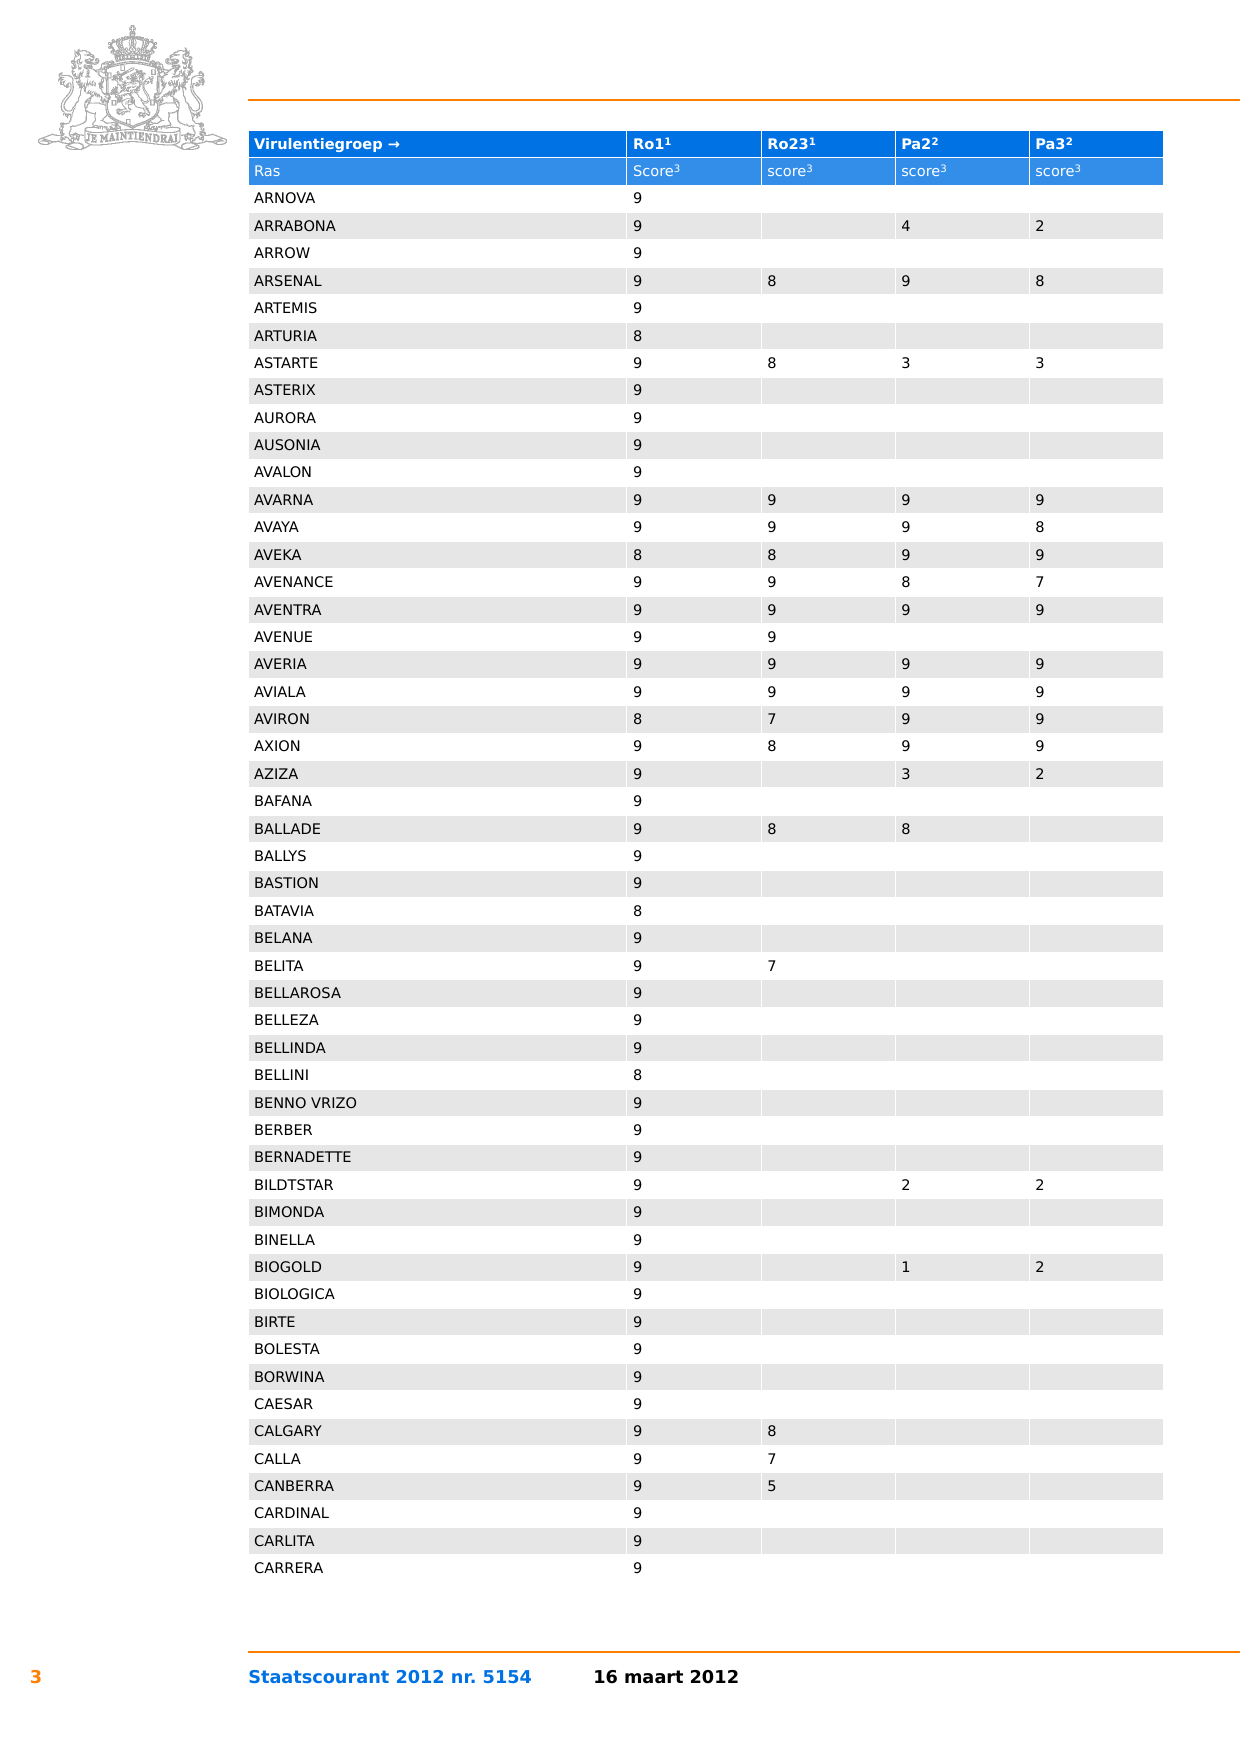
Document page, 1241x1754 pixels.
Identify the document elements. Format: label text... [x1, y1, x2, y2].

table_cell 9 [627, 1035, 761, 1061]
table_cell [762, 295, 895, 322]
table_cell 9 [627, 1391, 761, 1417]
table_cell 9 [627, 816, 761, 842]
table_cell 9 [627, 843, 761, 869]
table_cell [896, 1364, 1029, 1390]
table_cell [896, 1063, 1029, 1089]
table_cell AVENTRA [249, 597, 626, 623]
table_cell 9 [1030, 734, 1163, 760]
table_header Pa32 [1030, 131, 1163, 157]
table_cell 8 [762, 268, 895, 294]
table_cell 9 [627, 761, 761, 787]
table_cell [896, 1227, 1029, 1253]
table_cell 9 [627, 1528, 761, 1554]
table_cell AVIRON [249, 706, 626, 733]
table_cell ARROW [249, 241, 626, 267]
table_cell [1030, 1446, 1163, 1472]
table_cell 8 [627, 706, 761, 733]
table_cell 9 [627, 432, 761, 459]
table_cell [762, 1035, 895, 1061]
table_cell 9 [627, 1117, 761, 1143]
table_cell 9 [627, 1446, 761, 1472]
table_cell 3 [896, 761, 1029, 787]
table_cell 8 [896, 569, 1029, 596]
table_cell [762, 1254, 895, 1281]
table_cell 9 [762, 679, 895, 705]
table_cell BELLEZA [249, 1008, 626, 1034]
table_cell [1030, 925, 1163, 952]
table_cell [1030, 1145, 1163, 1171]
table_cell [896, 980, 1029, 1007]
table_cell [762, 460, 895, 486]
table_cell 8 [627, 1063, 761, 1089]
table_cell 8 [762, 350, 895, 376]
table_cell [762, 1008, 895, 1034]
table_cell [896, 378, 1029, 404]
table_cell CARDINAL [249, 1501, 626, 1527]
table_cell CALLA [249, 1446, 626, 1472]
table_cell BOLESTA [249, 1336, 626, 1363]
table_cell [896, 1309, 1029, 1335]
table_cell [762, 1199, 895, 1226]
table_cell [1030, 378, 1163, 404]
table_cell 2 [896, 1172, 1029, 1198]
table_header Ro231 [762, 131, 895, 157]
table_cell 2 [1030, 761, 1163, 787]
table_cell [1030, 1227, 1163, 1253]
table_cell 8 [627, 898, 761, 924]
table_cell [1030, 898, 1163, 924]
table_cell BAFANA [249, 789, 626, 815]
table_cell CANBERRA [249, 1473, 626, 1500]
table_cell 2 [1030, 1254, 1163, 1281]
table_header Ro11 [627, 131, 761, 157]
table_cell 9 [627, 624, 761, 650]
table_cell [896, 624, 1029, 650]
table_cell ARNOVA [249, 186, 626, 212]
table_cell [1030, 1008, 1163, 1034]
table_cell 8 [762, 816, 895, 842]
table_cell [1030, 1199, 1163, 1226]
table_cell ASTARTE [249, 350, 626, 376]
table_header Virulentiegroep → [249, 131, 626, 157]
table_cell 8 [1030, 515, 1163, 541]
table_cell [896, 323, 1029, 349]
table_cell 9 [627, 871, 761, 897]
table_cell [896, 186, 1029, 212]
table_cell [762, 378, 895, 404]
table_cell [762, 925, 895, 952]
table_cell [896, 1336, 1029, 1363]
table_cell [762, 1172, 895, 1198]
table_cell 9 [627, 378, 761, 404]
table_cell [896, 871, 1029, 897]
table_cell score3 [1030, 158, 1163, 185]
table_cell AVERIA [249, 651, 626, 678]
table_cell [762, 789, 895, 815]
table_cell [1030, 1117, 1163, 1143]
table_cell [762, 213, 895, 239]
table_cell [762, 843, 895, 869]
table_cell [896, 1035, 1029, 1061]
table_cell 7 [762, 706, 895, 733]
table_cell 8 [762, 1419, 895, 1445]
table_cell 9 [627, 597, 761, 623]
table_cell 9 [896, 597, 1029, 623]
table_cell AVAYA [249, 515, 626, 541]
table_cell 9 [762, 651, 895, 678]
table_cell 3 [1030, 350, 1163, 376]
table_cell [1030, 295, 1163, 322]
table_cell AVENUE [249, 624, 626, 650]
table_cell 9 [896, 706, 1029, 733]
table_cell CARLITA [249, 1528, 626, 1554]
table_cell 4 [896, 213, 1029, 239]
table_cell 9 [627, 734, 761, 760]
table_cell score3 [896, 158, 1029, 185]
table_cell [1030, 460, 1163, 486]
table_cell 9 [627, 1282, 761, 1308]
table_cell [762, 1227, 895, 1253]
table_cell 9 [627, 460, 761, 486]
table_cell ARTEMIS [249, 295, 626, 322]
table_cell ASTERIX [249, 378, 626, 404]
table_cell 9 [627, 651, 761, 678]
table_cell 9 [896, 679, 1029, 705]
table_cell BELLAROSA [249, 980, 626, 1007]
table_cell [896, 1090, 1029, 1116]
table_cell 8 [1030, 268, 1163, 294]
table_cell AVALON [249, 460, 626, 486]
table_cell ARSENAL [249, 268, 626, 294]
table_cell 9 [627, 405, 761, 431]
table_cell 9 [627, 487, 761, 513]
table_cell [1030, 405, 1163, 431]
table_cell [762, 898, 895, 924]
table_cell 9 [896, 268, 1029, 294]
table_cell 9 [627, 1199, 761, 1226]
table_cell [1030, 1090, 1163, 1116]
table_cell [896, 1556, 1029, 1582]
table_cell [896, 1282, 1029, 1308]
table_cell 8 [627, 323, 761, 349]
table_cell 7 [1030, 569, 1163, 596]
table_cell AZIZA [249, 761, 626, 787]
table_cell BORWINA [249, 1364, 626, 1390]
table_cell 9 [627, 1227, 761, 1253]
table_cell BINELLA [249, 1227, 626, 1253]
table_cell 9 [627, 515, 761, 541]
table_cell [762, 1336, 895, 1363]
table_cell AURORA [249, 405, 626, 431]
table_cell 9 [627, 1254, 761, 1281]
table_cell [1030, 1556, 1163, 1582]
table_cell [762, 1063, 895, 1089]
table_cell [896, 460, 1029, 486]
table_cell [1030, 323, 1163, 349]
table_cell ARTURIA [249, 323, 626, 349]
table_cell [896, 1199, 1029, 1226]
table_cell 9 [627, 268, 761, 294]
table_cell BATAVIA [249, 898, 626, 924]
table_cell AXION [249, 734, 626, 760]
table_cell BALLYS [249, 843, 626, 869]
table_cell [896, 1528, 1029, 1554]
table_cell [762, 1090, 895, 1116]
table_cell [896, 843, 1029, 869]
table_cell BIMONDA [249, 1199, 626, 1226]
table_cell BENNO VRIZO [249, 1090, 626, 1116]
table_cell 9 [627, 569, 761, 596]
table_cell [762, 1309, 895, 1335]
table_cell [896, 241, 1029, 267]
table_cell 8 [762, 734, 895, 760]
table_cell 9 [762, 487, 895, 513]
table_cell 9 [627, 953, 761, 979]
table_cell [1030, 1473, 1163, 1500]
table_cell 5 [762, 1473, 895, 1500]
table_cell 7 [762, 1446, 895, 1472]
table_cell 9 [896, 542, 1029, 568]
table_cell 9 [627, 1309, 761, 1335]
table_cell [896, 925, 1029, 952]
table_cell AVIALA [249, 679, 626, 705]
table_cell 9 [627, 1008, 761, 1034]
table_cell Ras [249, 158, 626, 185]
table_cell 7 [762, 953, 895, 979]
table_cell [762, 405, 895, 431]
table_cell [762, 1282, 895, 1308]
table_cell [762, 1501, 895, 1527]
table_cell BIOGOLD [249, 1254, 626, 1281]
table_cell [1030, 1035, 1163, 1061]
table_cell 9 [627, 679, 761, 705]
table_cell 9 [627, 1501, 761, 1527]
table_cell [762, 1528, 895, 1554]
table_cell [1030, 1419, 1163, 1445]
table_cell 9 [896, 487, 1029, 513]
table_cell [1030, 432, 1163, 459]
table_cell [896, 1473, 1029, 1500]
table_cell 9 [627, 789, 761, 815]
table_cell score3 [762, 158, 895, 185]
table_cell [1030, 1063, 1163, 1089]
table_cell [896, 1117, 1029, 1143]
table_cell 9 [762, 624, 895, 650]
table_cell [1030, 624, 1163, 650]
table_cell [896, 1501, 1029, 1527]
table_cell 9 [1030, 597, 1163, 623]
table_cell 9 [896, 734, 1029, 760]
table_cell CALGARY [249, 1419, 626, 1445]
table_cell 9 [627, 350, 761, 376]
table_cell BIOLOGICA [249, 1282, 626, 1308]
table_cell 2 [1030, 1172, 1163, 1198]
table_cell 8 [896, 816, 1029, 842]
table_cell 9 [762, 597, 895, 623]
table_cell AVEKA [249, 542, 626, 568]
table_cell 9 [1030, 651, 1163, 678]
table_cell [762, 1364, 895, 1390]
table_cell [896, 898, 1029, 924]
table_cell AVENANCE [249, 569, 626, 596]
table_cell [762, 186, 895, 212]
table_cell [896, 953, 1029, 979]
table_cell 9 [627, 1473, 761, 1500]
table_cell CAESAR [249, 1391, 626, 1417]
table_cell [896, 295, 1029, 322]
table_cell [1030, 843, 1163, 869]
table_cell 9 [627, 295, 761, 322]
table_cell [762, 241, 895, 267]
table_cell 9 [1030, 706, 1163, 733]
table_cell [762, 1391, 895, 1417]
table_cell 9 [627, 1336, 761, 1363]
table_cell [1030, 1528, 1163, 1554]
table_cell 8 [762, 542, 895, 568]
table_cell BERNADETTE [249, 1145, 626, 1171]
table_cell [1030, 186, 1163, 212]
table_cell [1030, 1501, 1163, 1527]
table_cell [762, 1556, 895, 1582]
table_cell [762, 980, 895, 1007]
table_cell [896, 1008, 1029, 1034]
table_cell [762, 1117, 895, 1143]
table_cell 9 [627, 213, 761, 239]
table_cell BASTION [249, 871, 626, 897]
table_cell 9 [627, 1145, 761, 1171]
table_cell [762, 323, 895, 349]
table_cell [896, 432, 1029, 459]
table_cell [762, 871, 895, 897]
table_cell 8 [627, 542, 761, 568]
table_cell [1030, 1336, 1163, 1363]
table_cell 9 [627, 1556, 761, 1582]
table_cell BILDTSTAR [249, 1172, 626, 1198]
table_cell Score3 [627, 158, 761, 185]
table_cell [1030, 871, 1163, 897]
table_cell AVARNA [249, 487, 626, 513]
table_cell [762, 432, 895, 459]
table_cell [1030, 241, 1163, 267]
table_cell 1 [896, 1254, 1029, 1281]
table_cell BIRTE [249, 1309, 626, 1335]
table_cell 9 [762, 569, 895, 596]
table_cell [762, 761, 895, 787]
table_cell [896, 1391, 1029, 1417]
table_cell [1030, 953, 1163, 979]
table_cell 9 [627, 241, 761, 267]
table_cell [896, 1145, 1029, 1171]
table_cell 9 [627, 1090, 761, 1116]
table_cell BALLADE [249, 816, 626, 842]
table_cell [1030, 1391, 1163, 1417]
table_cell BELITA [249, 953, 626, 979]
table_cell 9 [627, 1172, 761, 1198]
table_cell 9 [1030, 679, 1163, 705]
table_cell 3 [896, 350, 1029, 376]
table_cell [896, 1419, 1029, 1445]
table_cell [1030, 1282, 1163, 1308]
table_cell ARRABONA [249, 213, 626, 239]
table_cell [896, 405, 1029, 431]
table_cell [896, 1446, 1029, 1472]
table_cell [1030, 1309, 1163, 1335]
table_cell 9 [627, 1419, 761, 1445]
table_cell [1030, 980, 1163, 1007]
table_cell BELLINI [249, 1063, 626, 1089]
table_cell [1030, 816, 1163, 842]
table_cell 9 [762, 515, 895, 541]
table_header Pa22 [896, 131, 1029, 157]
table_cell CARRERA [249, 1556, 626, 1582]
table_cell 2 [1030, 213, 1163, 239]
table_cell 9 [627, 980, 761, 1007]
table_cell AUSONIA [249, 432, 626, 459]
table_cell 9 [1030, 487, 1163, 513]
table_cell 9 [627, 186, 761, 212]
table_cell 9 [896, 651, 1029, 678]
table_cell BELANA [249, 925, 626, 952]
table_cell 9 [627, 1364, 761, 1390]
table_cell BELLINDA [249, 1035, 626, 1061]
table_cell [1030, 789, 1163, 815]
table_cell 9 [627, 925, 761, 952]
table_cell [896, 789, 1029, 815]
table_cell [762, 1145, 895, 1171]
table_cell 9 [896, 515, 1029, 541]
table_cell 9 [1030, 542, 1163, 568]
table_cell BERBER [249, 1117, 626, 1143]
table_cell [1030, 1364, 1163, 1390]
picture [38, 25, 227, 150]
